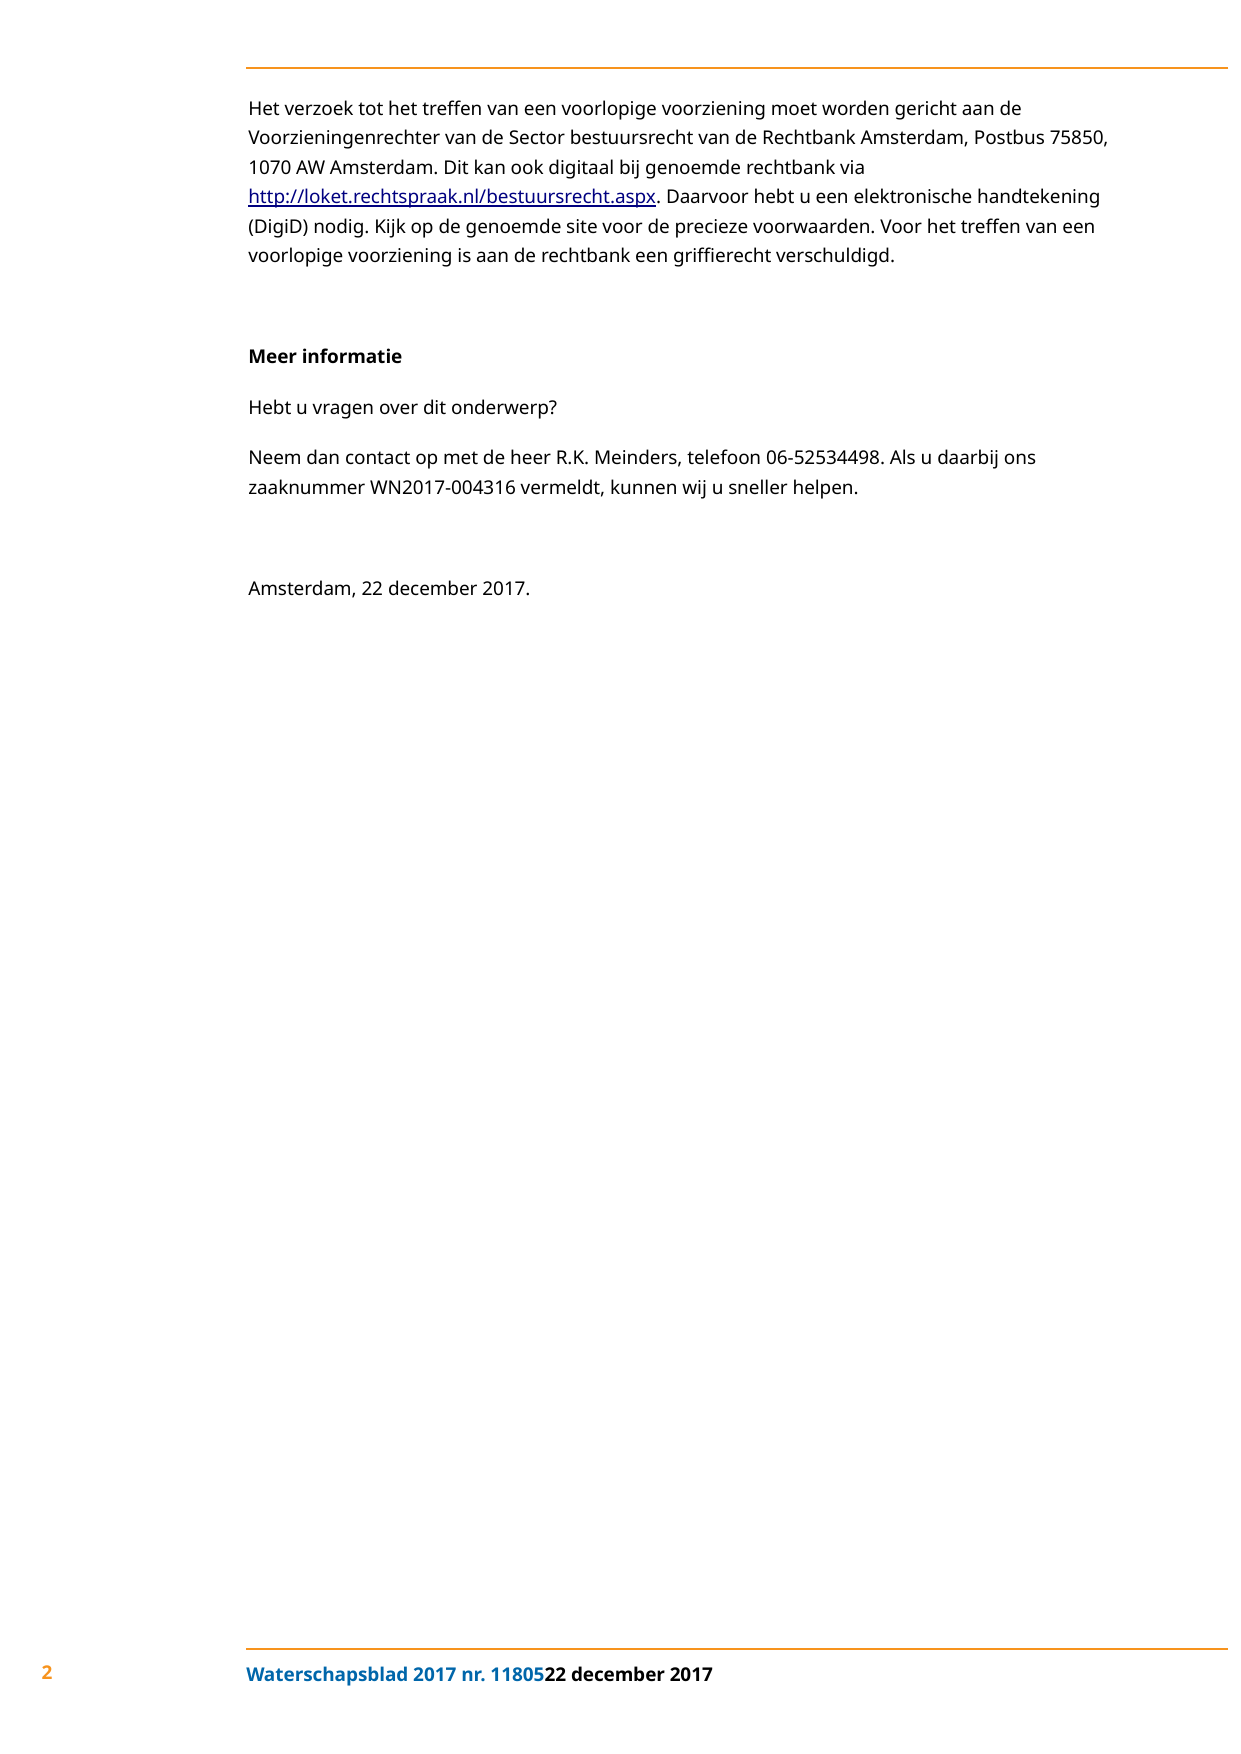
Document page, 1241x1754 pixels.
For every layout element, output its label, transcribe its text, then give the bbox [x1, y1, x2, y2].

text Amsterdam, 22 december 2017. [248, 575, 1152, 601]
text Neem dan contact op met de heer R.K. Meinders, telefoon 06-52534498. Als u daarbij ons zaaknummer WN2017-004316 vermeldt, kunnen wij u sneller helpen. [248, 444, 1152, 500]
picture [41, 47, 231, 172]
text Hebt u vragen over dit onderwerp? [248, 394, 1152, 420]
text Het verzoek tot het treffen van een voorlopige voorziening moet worden gericht aan de Voorzieningenrechter van de Sector bestuursrecht van de Rechtbank Amsterdam, Postbus 75850, 1070 AW Amsterdam. Dit kan ook digitaal bij genoemde rechtbank via http://loket.rechtspraak.nl/bestuursrecht.aspx. Daarvoor hebt u een elektronische handtekening (DigiD) nodig. Kijk op de genoemde site voor de precieze voorwaarden. Voor het treffen van een voorlopige voorziening is aan de rechtbank een griffierecht verschuldigd. [248, 95, 1152, 268]
text Meer informatie [248, 343, 1152, 369]
